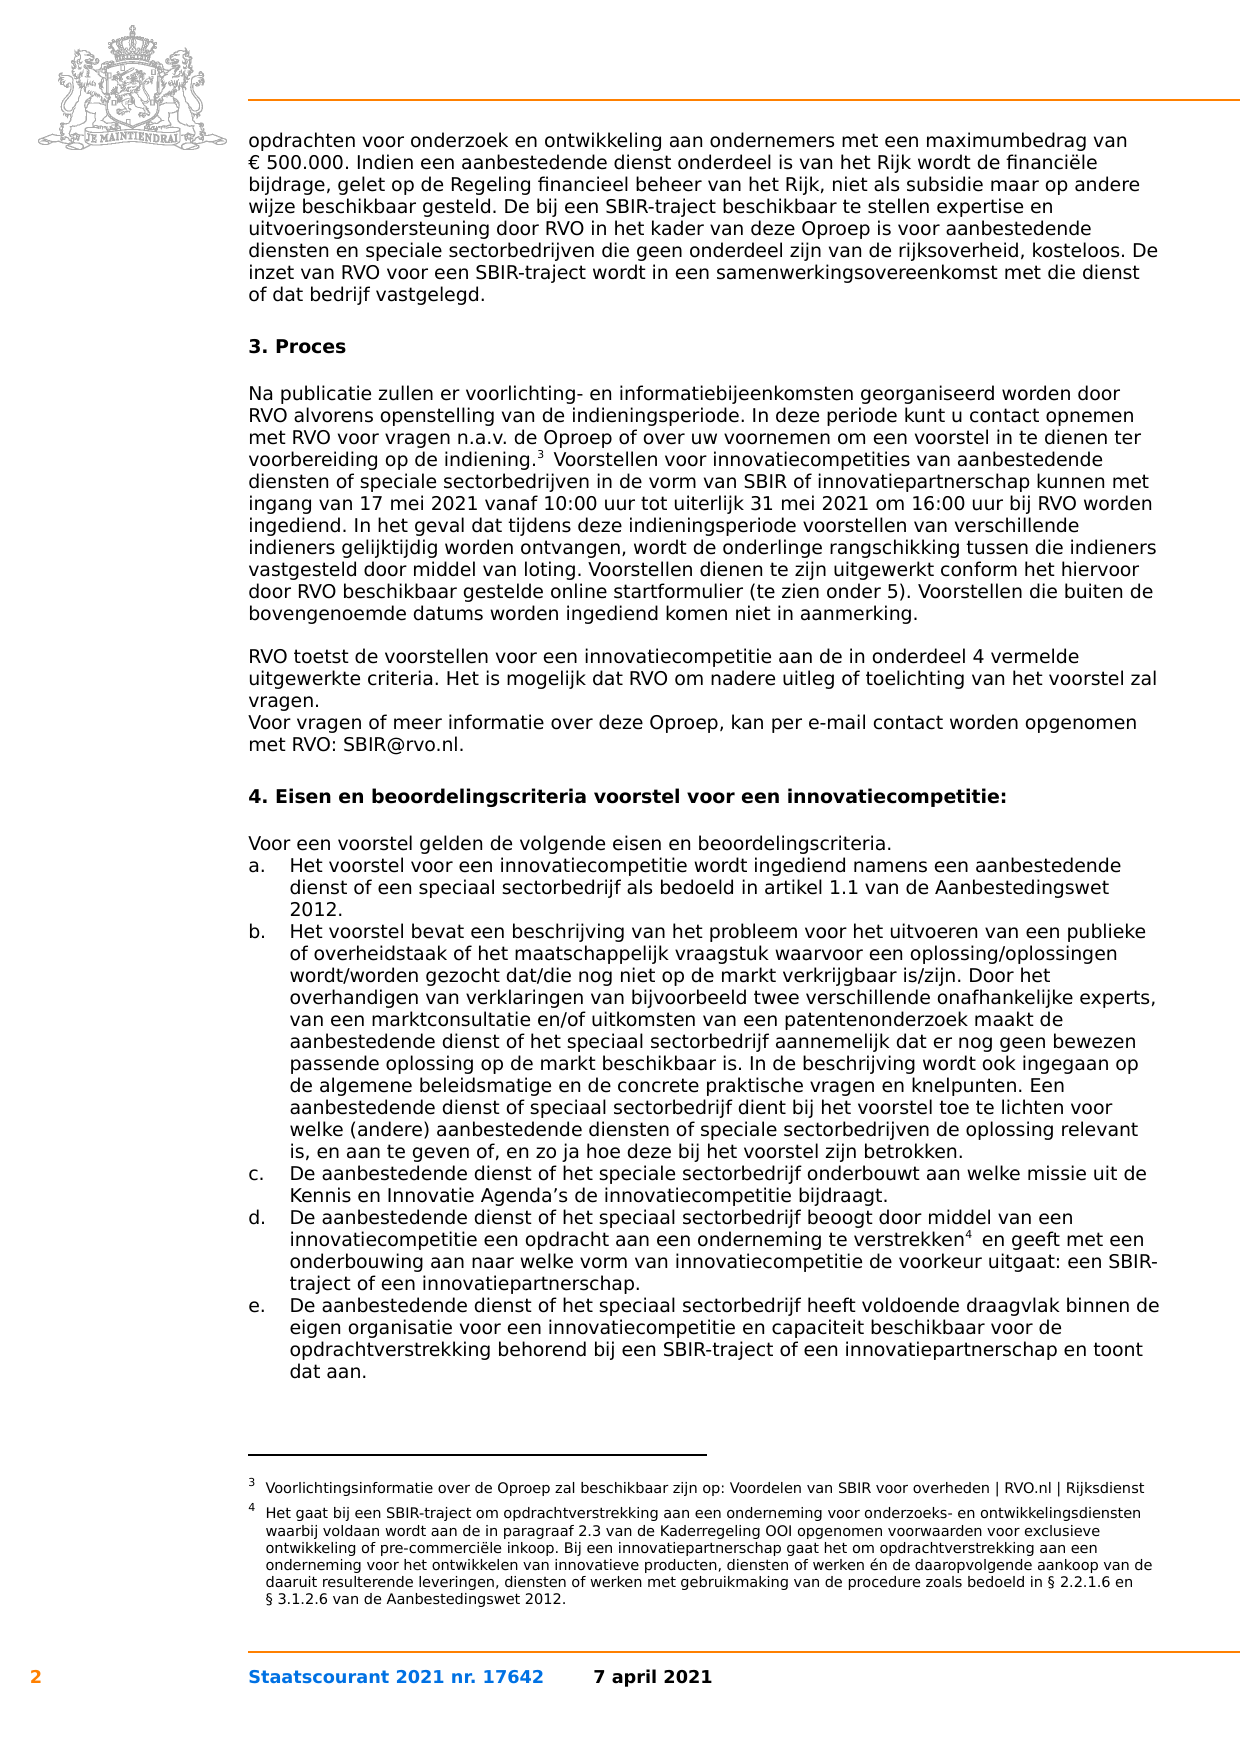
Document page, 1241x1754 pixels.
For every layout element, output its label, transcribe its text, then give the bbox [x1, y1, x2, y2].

text d. De aanbestedende dienst of het speciaal sectorbedrijf beoogt door middel van een innovatiecompetitie een opdracht aan een onderneming te verstrekken en geeft met een onderbouwing aan naar welke vorm van innovatiecompetitie de voorkeur uitgaat: een SBIR-traject of een innovatiepartnerschap. [248, 1207, 1163, 1295]
text Voorlichtingsinformatie over de Oproep zal beschikbaar zijn op: Voordelen van SBIR voor overheden | RVO.nl | Rijksdienst [248, 1476, 1163, 1498]
text RVO toetst de voorstellen voor een innovatiecompetitie aan de in onderdeel 4 vermelde uitgewerkte criteria. Het is mogelijk dat RVO om nadere uitleg of toelichting van het voorstel zal vragen. [248, 646, 1163, 712]
subtitle 3. Proces [248, 336, 1163, 358]
text Voor een voorstel gelden de volgende eisen en beoordelingscriteria. [248, 833, 1163, 855]
text Na publicatie zullen er voorlichting- en informatiebijeenkomsten georganiseerd worden door RVO alvorens openstelling van de indieningsperiode. In deze periode kunt u contact opnemen met RVO voor vragen n.a.v. de Oproep of over uw voornemen om een voorstel in te dienen ter voorbereiding op de indiening. Voorstellen voor innovatiecompetities van aanbestedende diensten of speciale sectorbedrijven in de vorm van SBIR of innovatiepartnerschap kunnen met ingang van 17 mei 2021 vanaf 10:00 uur tot uiterlijk 31 mei 2021 om 16:00 uur bij RVO worden ingediend. In het geval dat tijdens deze indieningsperiode voorstellen van verschillende indieners gelijktijdig worden ontvangen, wordt de onderlinge rangschikking tussen die indieners vastgesteld door middel van loting. Voorstellen dienen te zijn uitgewerkt conform het hiervoor door RVO beschikbaar gestelde online startformulier (te zien onder 5). Voorstellen die buiten de bovengenoemde datums worden ingediend komen niet in aanmerking. [248, 383, 1163, 624]
subtitle 4. Eisen en beoordelingscriteria voorstel voor een innovatiecompetitie: [248, 786, 1163, 808]
picture [38, 25, 227, 150]
text e. De aanbestedende dienst of het speciaal sectorbedrijf heeft voldoende draagvlak binnen de eigen organisatie voor een innovatiecompetitie en capaciteit beschikbaar voor de opdrachtverstrekking behorend bij een SBIR-traject of een innovatiepartnerschap en toont dat aan. [248, 1295, 1163, 1383]
text a. Het voorstel voor een innovatiecompetitie wordt ingediend namens een aanbestedende dienst of een speciaal sectorbedrijf als bedoeld in artikel 1.1 van de Aanbestedingswet 2012. [248, 855, 1163, 921]
text Voor vragen of meer informatie over deze Oproep, kan per e-mail contact worden opgenomen met RVO: SBIR@rvo.nl. [248, 712, 1163, 756]
text b. Het voorstel bevat een beschrijving van het probleem voor het uitvoeren van een publieke of overheidstaak of het maatschappelijk vraagstuk waarvoor een oplossing/oplossingen wordt/worden gezocht dat/die nog niet op de markt verkrijgbaar is/zijn. Door het overhandigen van verklaringen van bijvoorbeeld twee verschillende onafhankelijke experts, van een marktconsultatie en/of uitkomsten van een patentenonderzoek maakt de aanbestedende dienst of het speciaal sectorbedrijf aannemelijk dat er nog geen bewezen passende oplossing op de markt beschikbaar is. In de beschrijving wordt ook ingegaan op de algemene beleidsmatige en de concrete praktische vragen en knelpunten. Een aanbestedende dienst of speciaal sectorbedrijf dient bij het voorstel toe te lichten voor welke (andere) aanbestedende diensten of speciale sectorbedrijven de oplossing relevant is, en aan te geven of, en zo ja hoe deze bij het voorstel zijn betrokken. [248, 921, 1163, 1163]
text c. De aanbestedende dienst of het speciale sectorbedrijf onderbouwt aan welke missie uit de Kennis en Innovatie Agenda’s de innovatiecompetitie bijdraagt. [248, 1163, 1163, 1207]
text opdrachten voor onderzoek en ontwikkeling aan ondernemers met een maximumbedrag van € 500.000. Indien een aanbestedende dienst onderdeel is van het Rijk wordt de financiële bijdrage, gelet op de Regeling financieel beheer van het Rijk, niet als subsidie maar op andere wijze beschikbaar gesteld. De bij een SBIR-traject beschikbaar te stellen expertise en uitvoeringsondersteuning door RVO in het kader van deze Oproep is voor aanbestedende diensten en speciale sectorbedrijven die geen onderdeel zijn van de rijksoverheid, kosteloos. De inzet van RVO voor een SBIR-traject wordt in een samenwerkingsovereenkomst met die dienst of dat bedrijf vastgelegd. [248, 130, 1163, 306]
text Het gaat bij een SBIR-traject om opdrachtverstrekking aan een onderneming voor onderzoeks- en ontwikkelingsdiensten waarbij voldaan wordt aan de in paragraaf 2.3 van de Kaderregeling OOI opgenomen voorwaarden voor exclusieve ontwikkeling of pre-commerciële inkoop. Bij een innovatiepartnerschap gaat het om opdrachtverstrekking aan een onderneming voor het ontwikkelen van innovatieve producten, diensten of werken én de daaropvolgende aankoop van de daaruit resulterende leveringen, diensten of werken met gebruikmaking van de procedure zoals bedoeld in § 2.2.1.6 en § 3.1.2.6 van de Aanbestedingswet 2012. [248, 1501, 1163, 1608]
